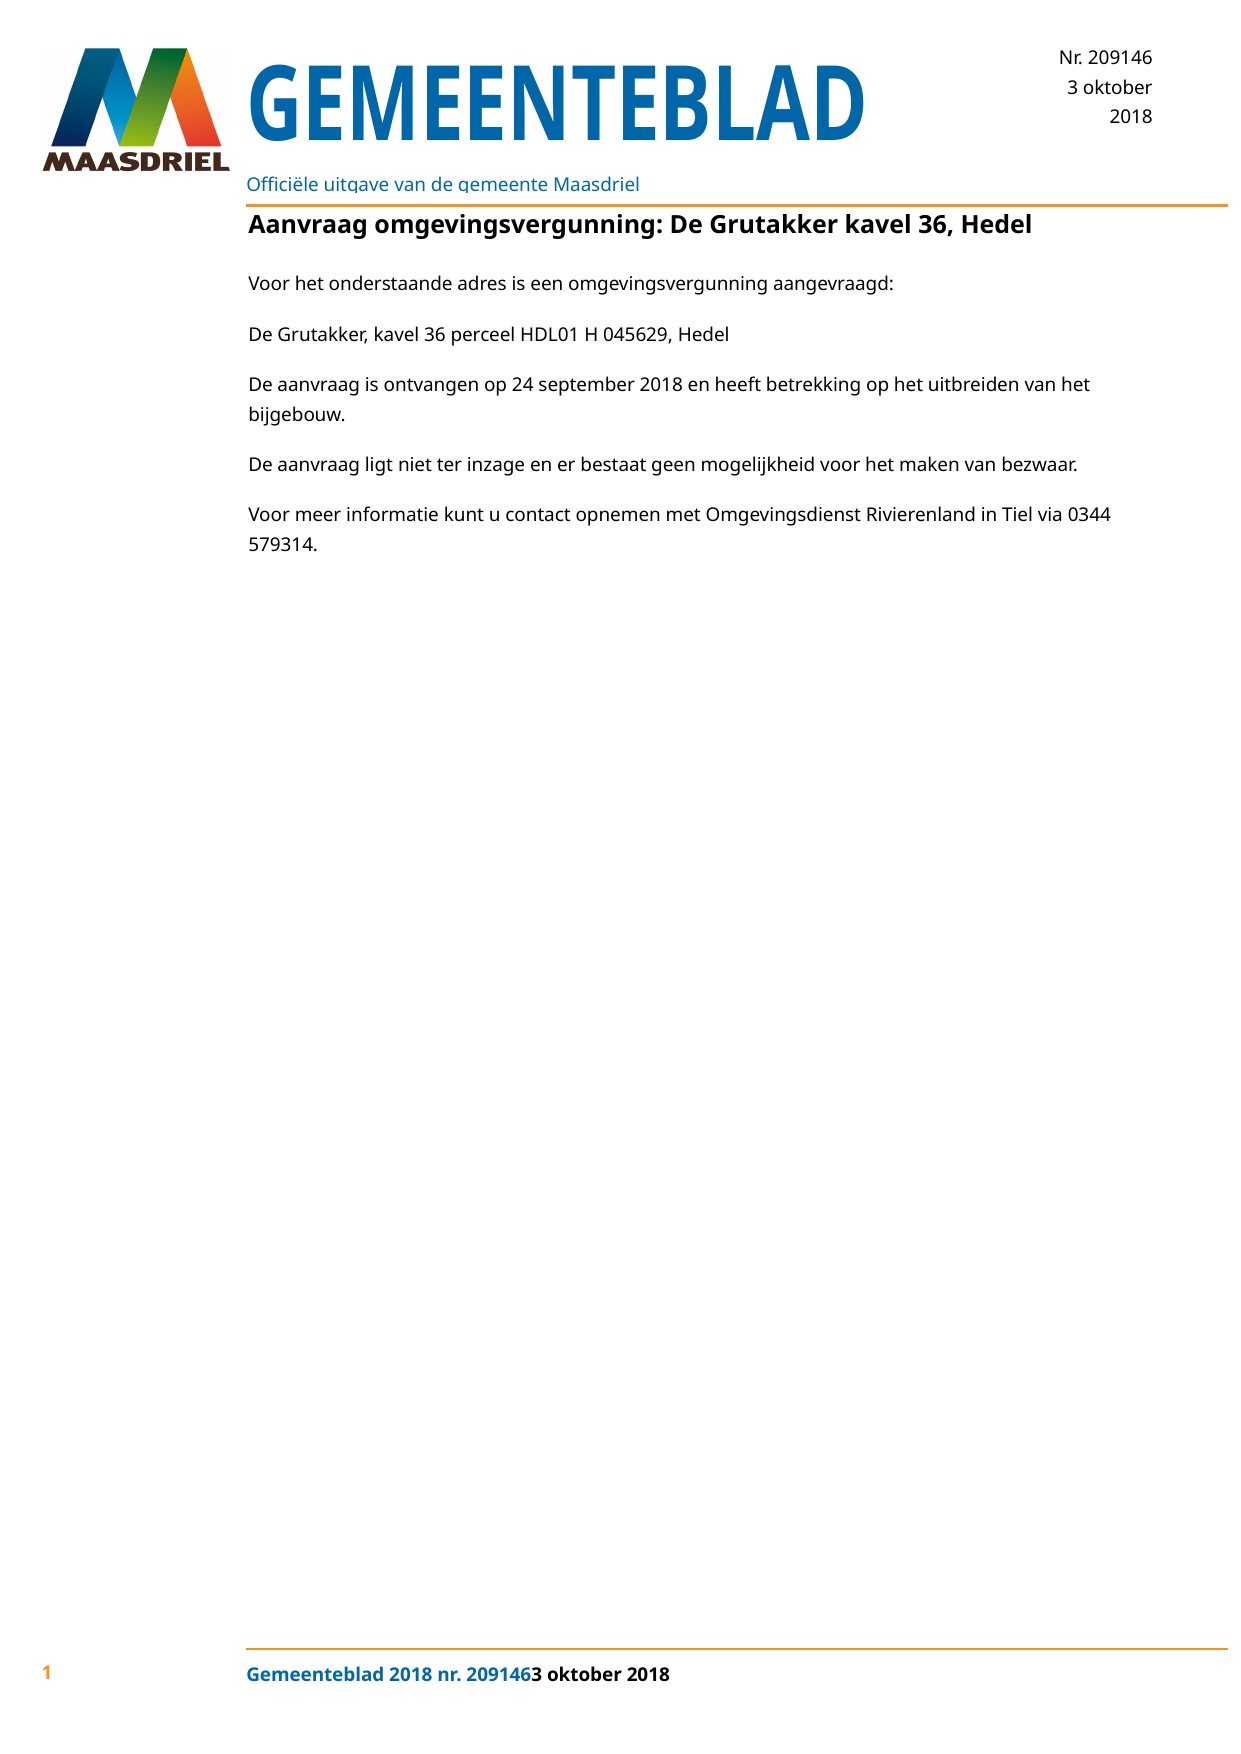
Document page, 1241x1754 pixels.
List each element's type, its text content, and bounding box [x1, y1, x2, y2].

text Aanvraag omgevingsvergunning: De Grutakker kavel 36, Hedel [248, 207, 1152, 241]
text De Grutakker, kavel 36 perceel HDL01 H 045629, Hedel [248, 321, 1152, 346]
picture [41, 47, 231, 172]
text De aanvraag is ontvangen op 24 september 2018 en heeft betrekking op het uitbreiden van het bijgebouw. [248, 371, 1152, 426]
text De aanvraag ligt niet ter inzage en er bestaat geen mogelijkheid voor het maken van bezwaar. [248, 451, 1152, 477]
text Voor meer informatie kunt u contact opnemen met Omgevingsdienst Rivierenland in Tiel via 0344 579314. [248, 502, 1152, 557]
text Voor het onderstaande adres is een omgevingsvergunning aangevraagd: [248, 270, 1152, 296]
